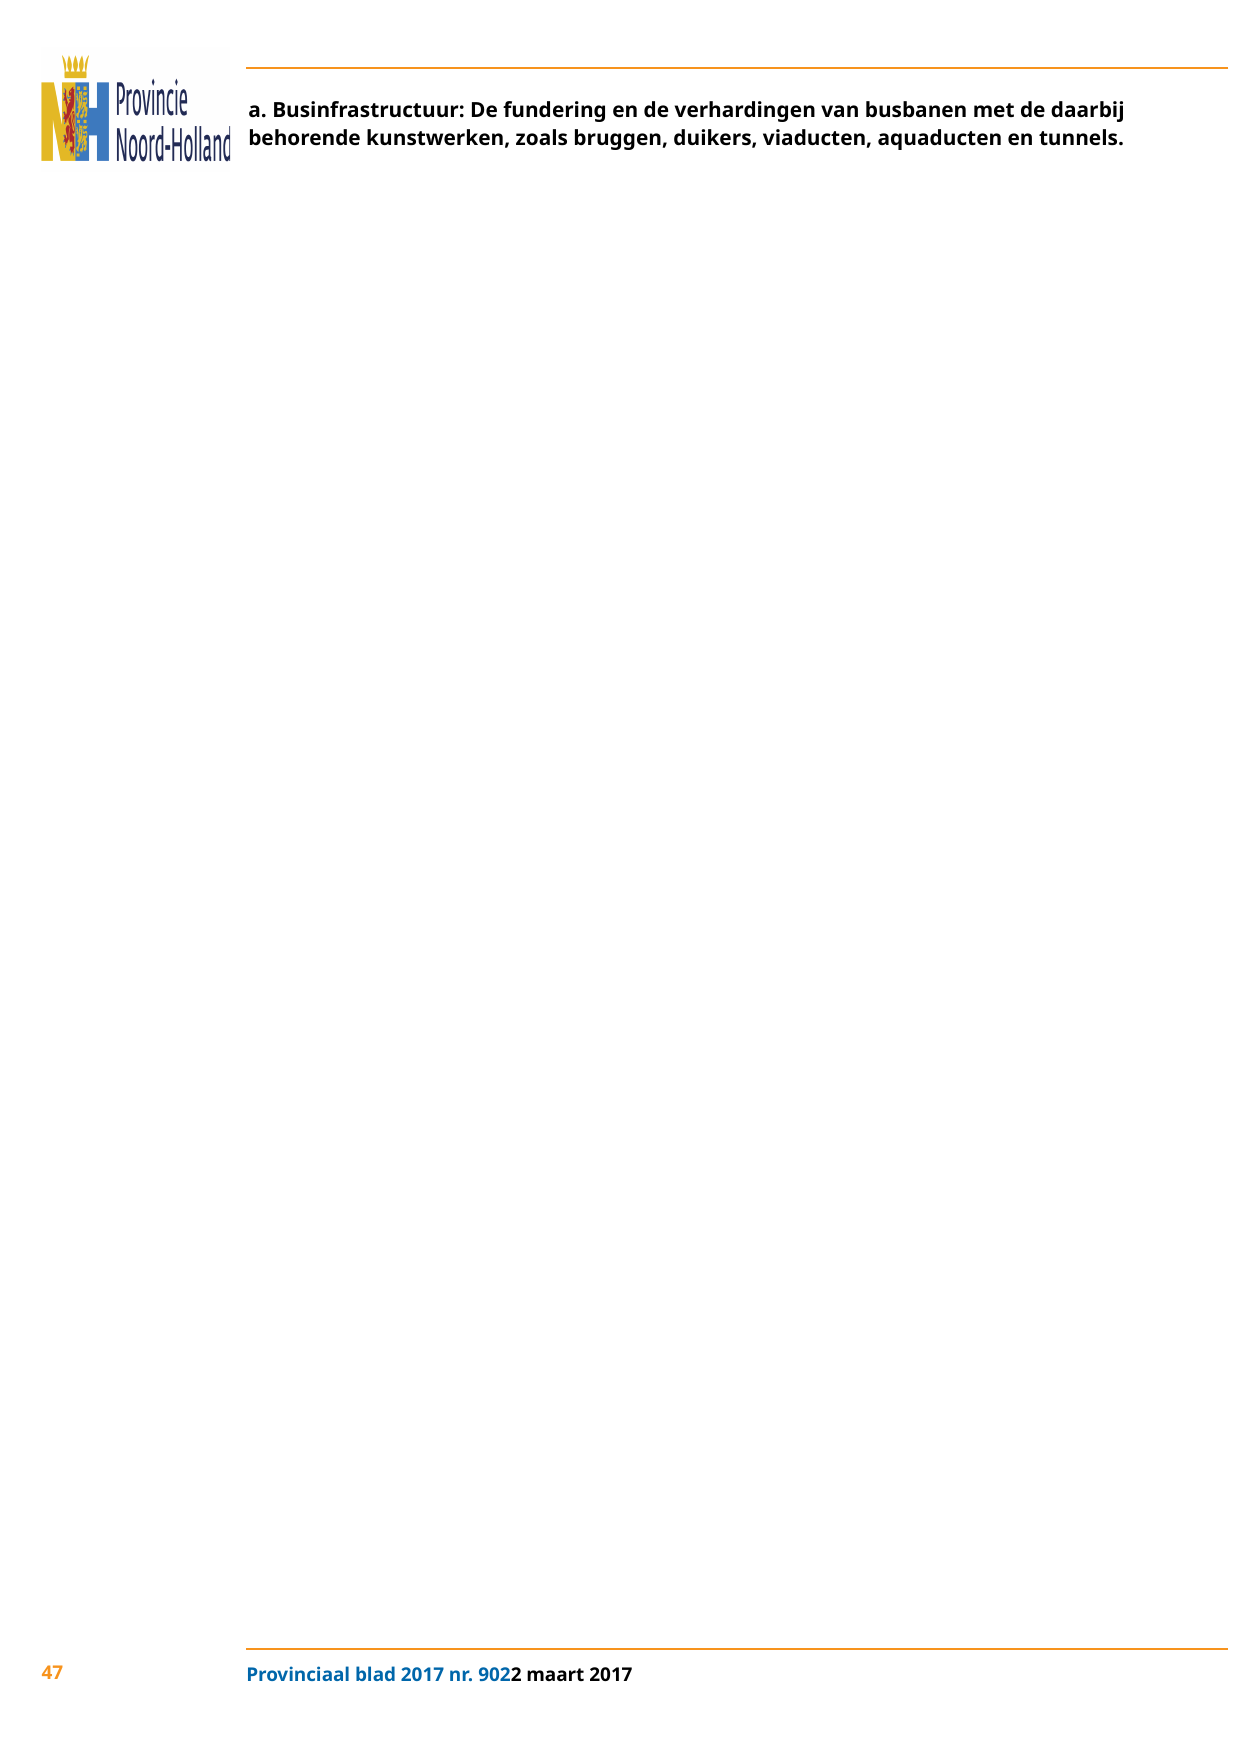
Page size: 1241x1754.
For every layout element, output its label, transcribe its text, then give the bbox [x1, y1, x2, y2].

text a. Businfrastructuur: De fundering en de verhardingen van busbanen met de daarbij behorende kunstwerken, zoals bruggen, duikers, viaducten, aquaducten en tunnels. [248, 95, 1152, 152]
picture [41, 47, 231, 172]
